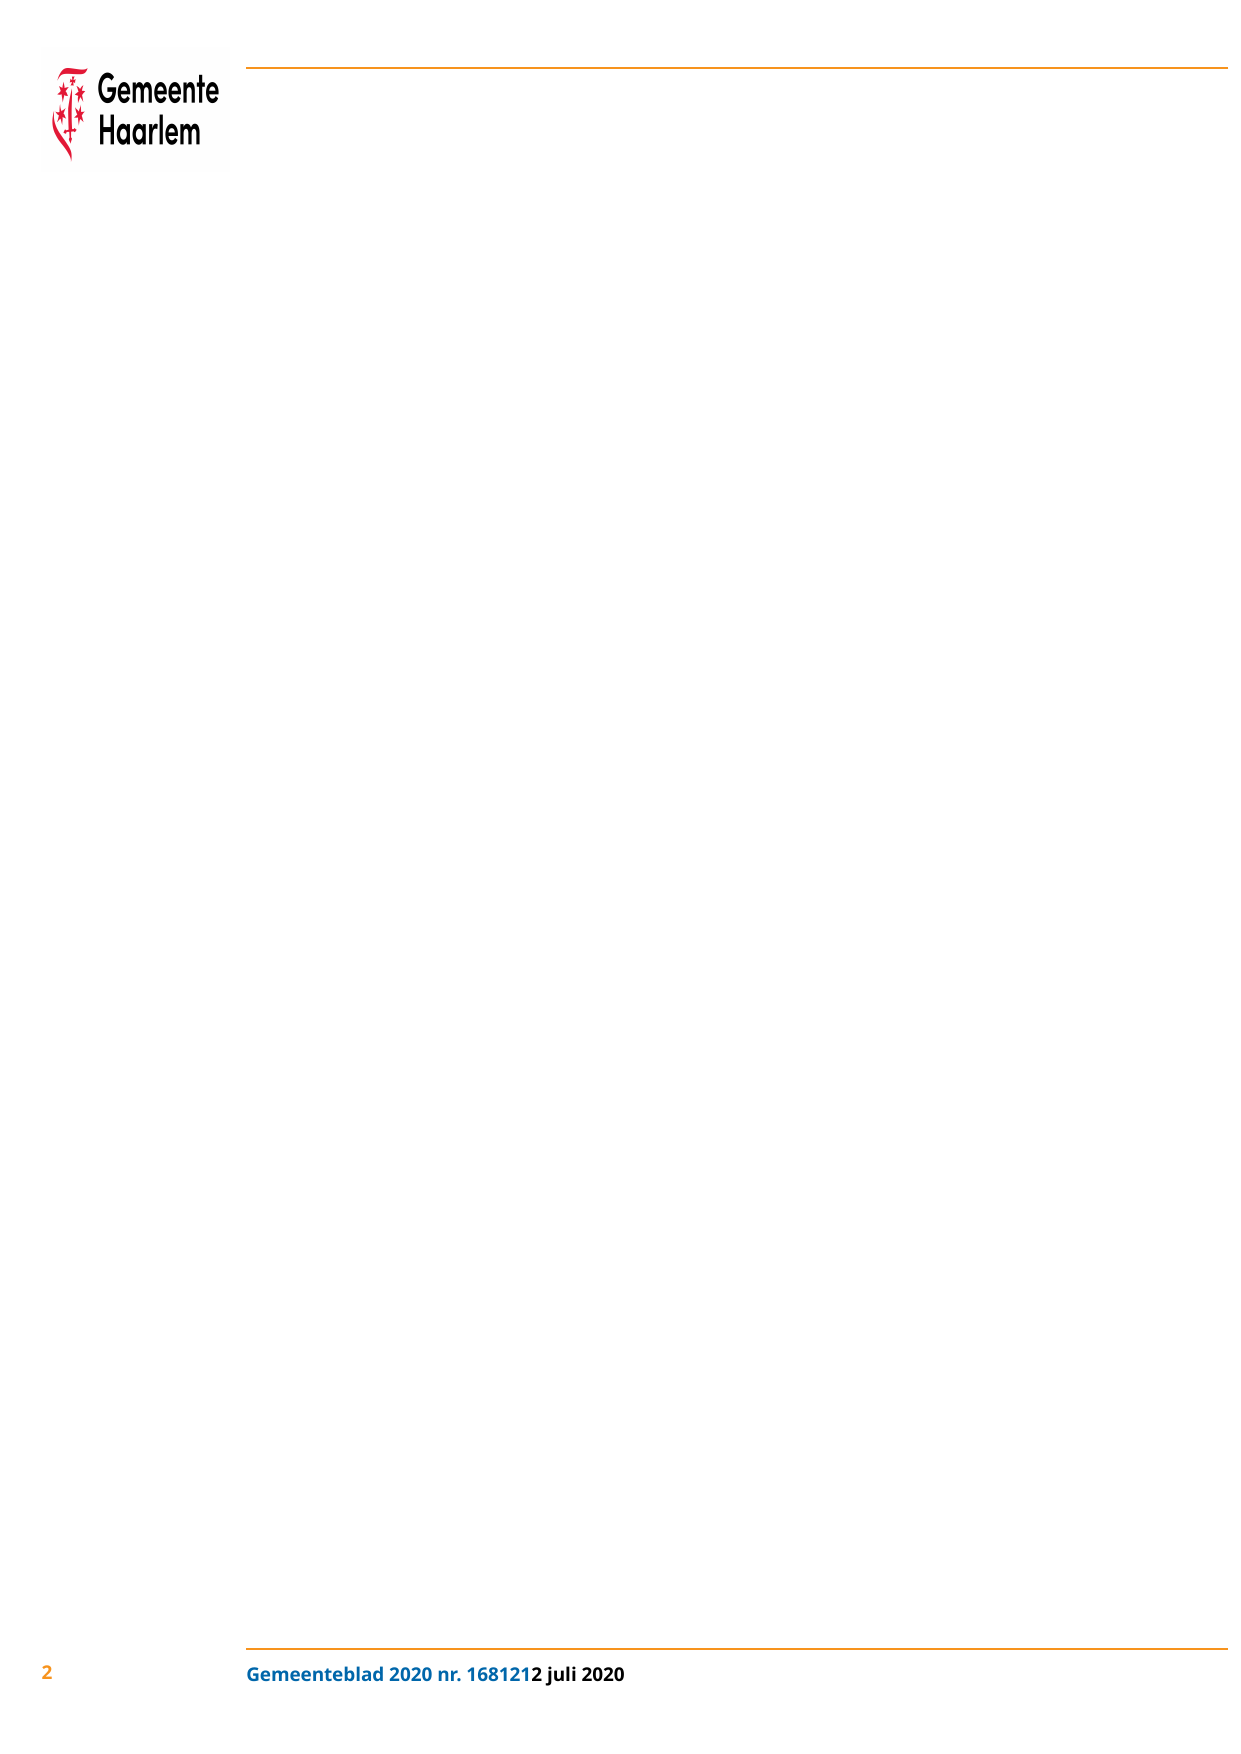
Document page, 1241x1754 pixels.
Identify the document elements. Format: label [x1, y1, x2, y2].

picture [41, 47, 231, 172]
